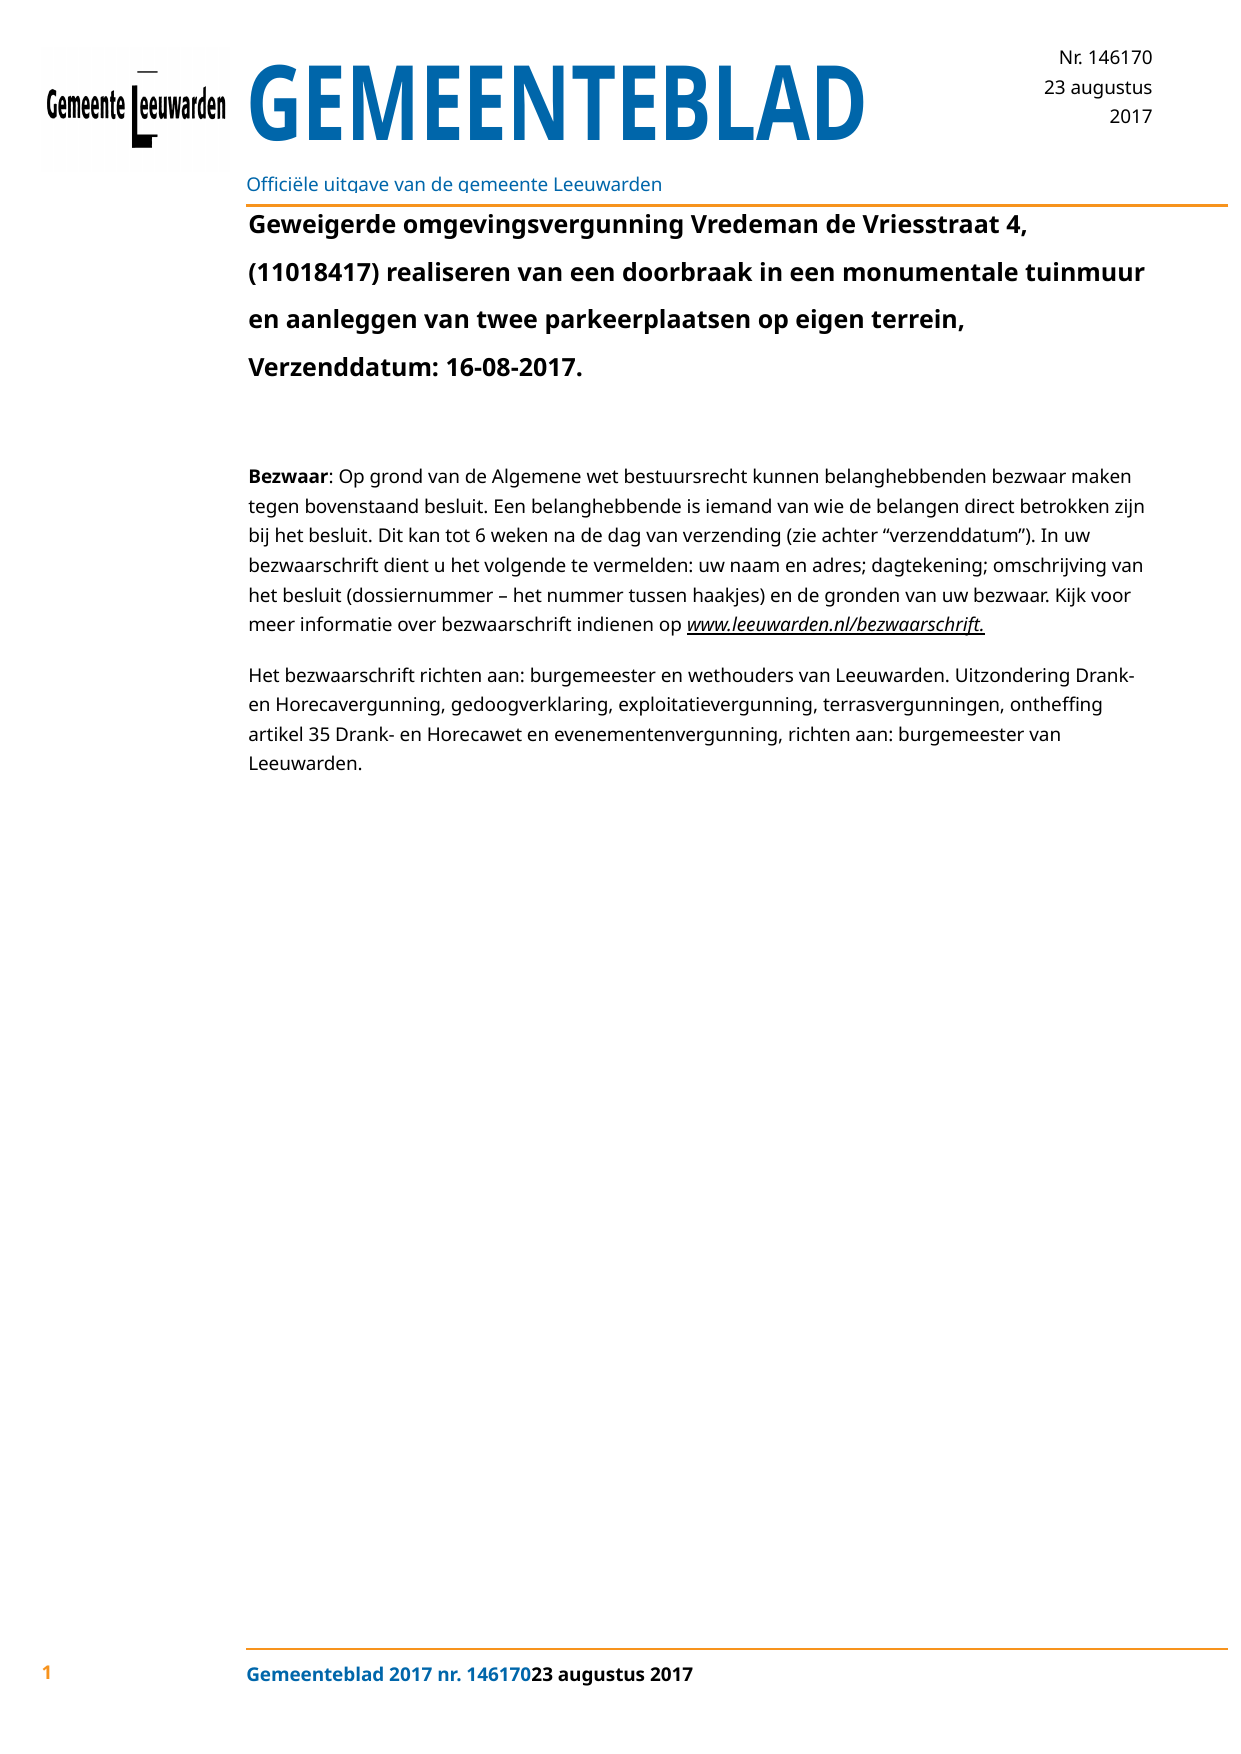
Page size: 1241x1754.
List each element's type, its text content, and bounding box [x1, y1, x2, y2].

text Geweigerde omgevingsvergunning Vredeman de Vriesstraat 4, (11018417) realiseren van een doorbraak in een monumentale tuinmuur en aanleggen van twee parkeerplaatsen op eigen terrein, Verzenddatum: 16-08-2017. [248, 207, 1152, 384]
text Bezwaar: Op grond van de Algemene wet bestuursrecht kunnen belanghebbenden bezwaar maken tegen bovenstaand besluit. Een belanghebbende is iemand van wie de belangen direct betrokken zijn bij het besluit. Dit kan tot 6 weken na de dag van verzending (zie achter “verzenddatum”). In uw bezwaarschrift dient u het volgende te vermelden: uw naam en adres; dagtekening; omschrijving van het besluit (dossiernummer – het nummer tussen haakjes) en de gronden van uw bezwaar. Kijk voor meer informatie over bezwaarschrift indienen op www.leeuwarden.nl/bezwaarschrift. [248, 463, 1152, 637]
picture [41, 47, 231, 172]
text Het bezwaarschrift richten aan: burgemeester en wethouders van Leeuwarden. Uitzondering Drank- en Horecavergunning, gedoogverklaring, exploitatievergunning, terrasvergunningen, ontheffing artikel 35 Drank- en Horecawet en evenementenvergunning, richten aan: burgemeester van Leeuwarden. [248, 662, 1152, 776]
